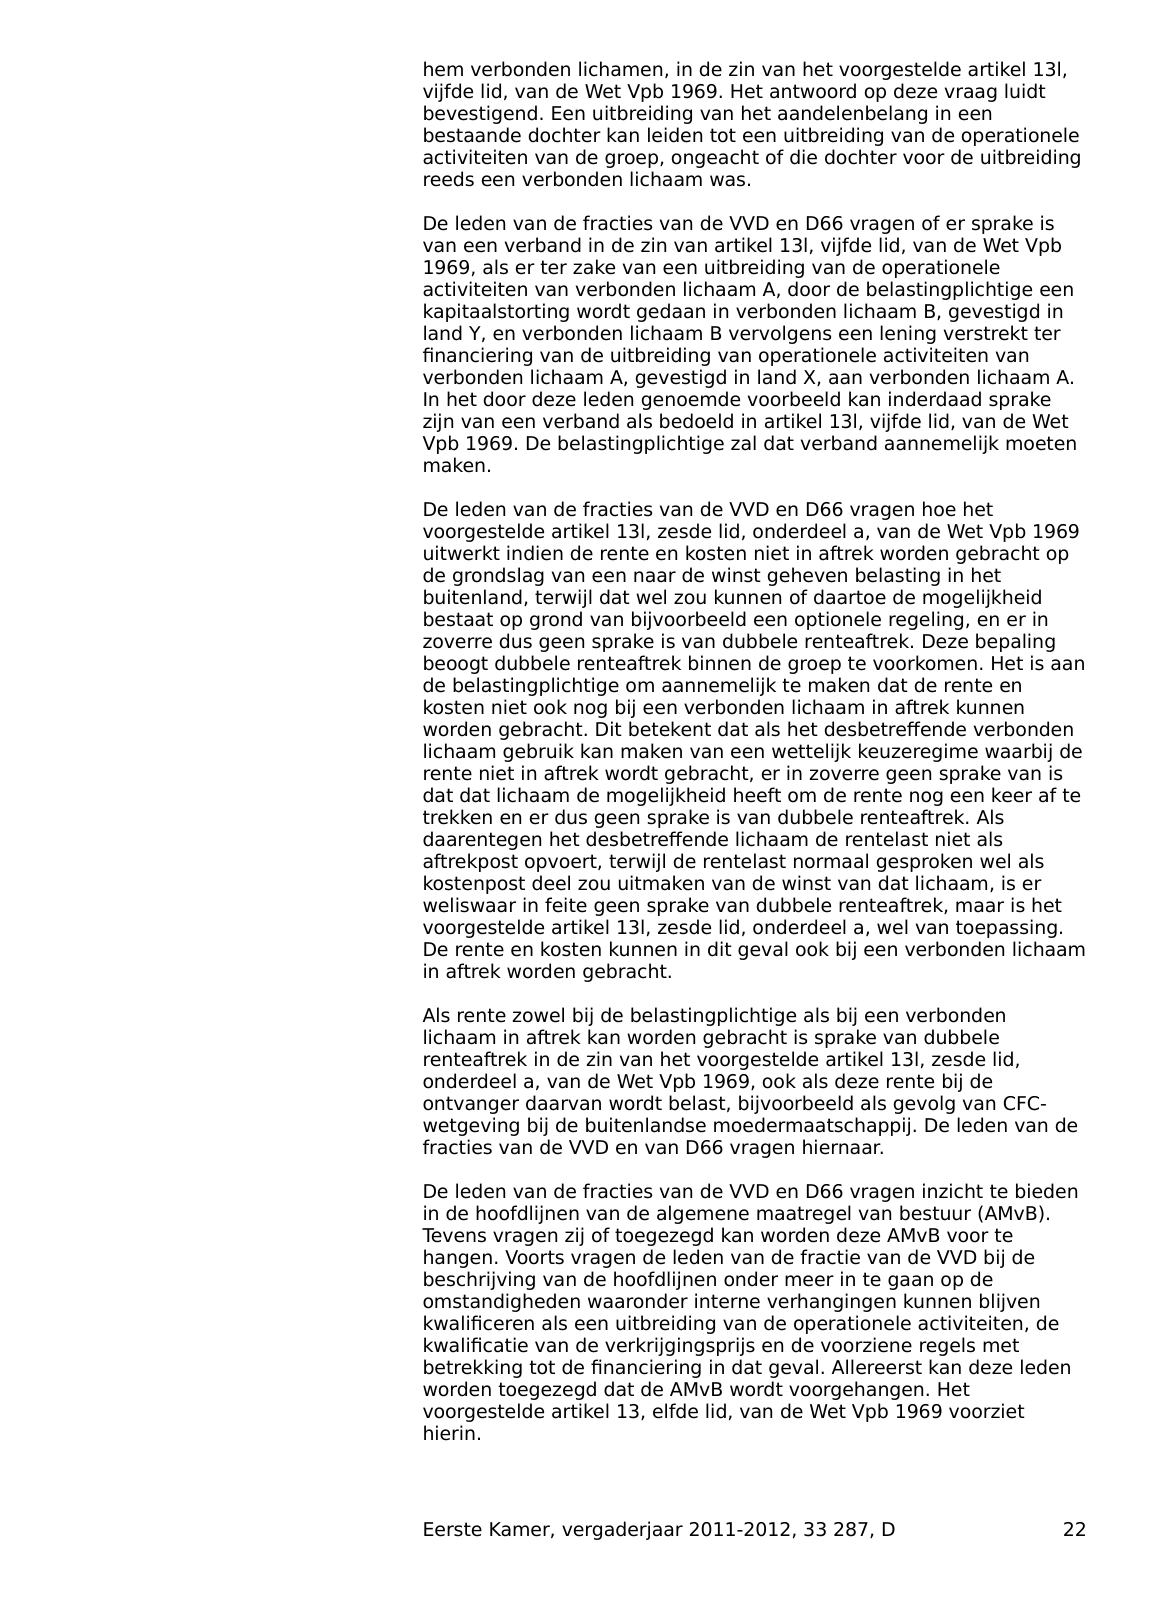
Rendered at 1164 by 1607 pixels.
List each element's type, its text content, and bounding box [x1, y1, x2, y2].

text De leden van de fracties van de VVD en D66 vragen of er sprake is van een verband in de zin van artikel 13l, vijfde lid, van de Wet Vpb 1969, als er ter zake van een uitbreiding van de operationele activiteiten van verbonden lichaam A, door de belastingplichtige een kapitaalstorting wordt gedaan in verbonden lichaam B, gevestigd in land Y, en verbonden lichaam B vervolgens een lening verstrekt ter financiering van de uitbreiding van operationele activiteiten van verbonden lichaam A, gevestigd in land X, aan verbonden lichaam A. In het door deze leden genoemde voorbeeld kan inderdaad sprake zijn van een verband als bedoeld in artikel 13l, vijfde lid, van de Wet Vpb 1969. De belastingplichtige zal dat verband aannemelijk moeten maken. [422, 213, 1087, 477]
text De leden van de fracties van de VVD en D66 vragen inzicht te bieden in de hoofdlijnen van de algemene maatregel van bestuur (AMvB). Tevens vragen zij of toegezegd kan worden deze AMvB voor te hangen. Voorts vragen de leden van de fractie van de VVD bij de beschrijving van de hoofdlijnen onder meer in te gaan op de omstandigheden waaronder interne verhangingen kunnen blijven kwalificeren als een uitbreiding van de operationele activiteiten, de kwalificatie van de verkrijgingsprijs en de voorziene regels met betrekking tot de financiering in dat geval. Allereerst kan deze leden worden toegezegd dat de AMvB wordt voorgehangen. Het voorgestelde artikel 13, elfde lid, van de Wet Vpb 1969 voorziet hierin. [422, 1181, 1087, 1444]
text De leden van de fracties van de VVD en D66 vragen hoe het voorgestelde artikel 13l, zesde lid, onderdeel a, van de Wet Vpb 1969 uitwerkt indien de rente en kosten niet in aftrek worden gebracht op de grondslag van een naar de winst geheven belasting in het buitenland, terwijl dat wel zou kunnen of daartoe de mogelijkheid bestaat op grond van bijvoorbeeld een optionele regeling, en er in zoverre dus geen sprake is van dubbele renteaftrek. Deze bepaling beoogt dubbele renteaftrek binnen de groep te voorkomen. Het is aan de belastingplichtige om aannemelijk te maken dat de rente en kosten niet ook nog bij een verbonden lichaam in aftrek kunnen worden gebracht. Dit betekent dat als het desbetreffende verbonden lichaam gebruik kan maken van een wettelijk keuzeregime waarbij de rente niet in aftrek wordt gebracht, er in zoverre geen sprake van is dat dat lichaam de mogelijkheid heeft om de rente nog een keer af te trekken en er dus geen sprake is van dubbele renteaftrek. Als daarentegen het desbetreffende lichaam de rentelast niet als aftrekpost opvoert, terwijl de rentelast normaal gesproken wel als kostenpost deel zou uitmaken van de winst van dat lichaam, is er weliswaar in feite geen sprake van dubbele renteaftrek, maar is het voorgestelde artikel 13l, zesde lid, onderdeel a, wel van toepassing. De rente en kosten kunnen in dit geval ook bij een verbonden lichaam in aftrek worden gebracht. [422, 499, 1087, 983]
text Als rente zowel bij de belastingplichtige als bij een verbonden lichaam in aftrek kan worden gebracht is sprake van dubbele renteaftrek in de zin van het voorgestelde artikel 13l, zesde lid, onderdeel a, van de Wet Vpb 1969, ook als deze rente bij de ontvanger daarvan wordt belast, bijvoorbeeld als gevolg van CFC-wetgeving bij de buitenlandse moedermaatschappij. De leden van de fracties van de VVD en van D66 vragen hiernaar. [422, 1005, 1087, 1159]
text hem verbonden lichamen, in de zin van het voorgestelde artikel 13l, vijfde lid, van de Wet Vpb 1969. Het antwoord op deze vraag luidt bevestigend. Een uitbreiding van het aandelenbelang in een bestaande dochter kan leiden tot een uitbreiding van de operationele activiteiten van de groep, ongeacht of die dochter voor de uitbreiding reeds een verbonden lichaam was. [422, 59, 1087, 191]
